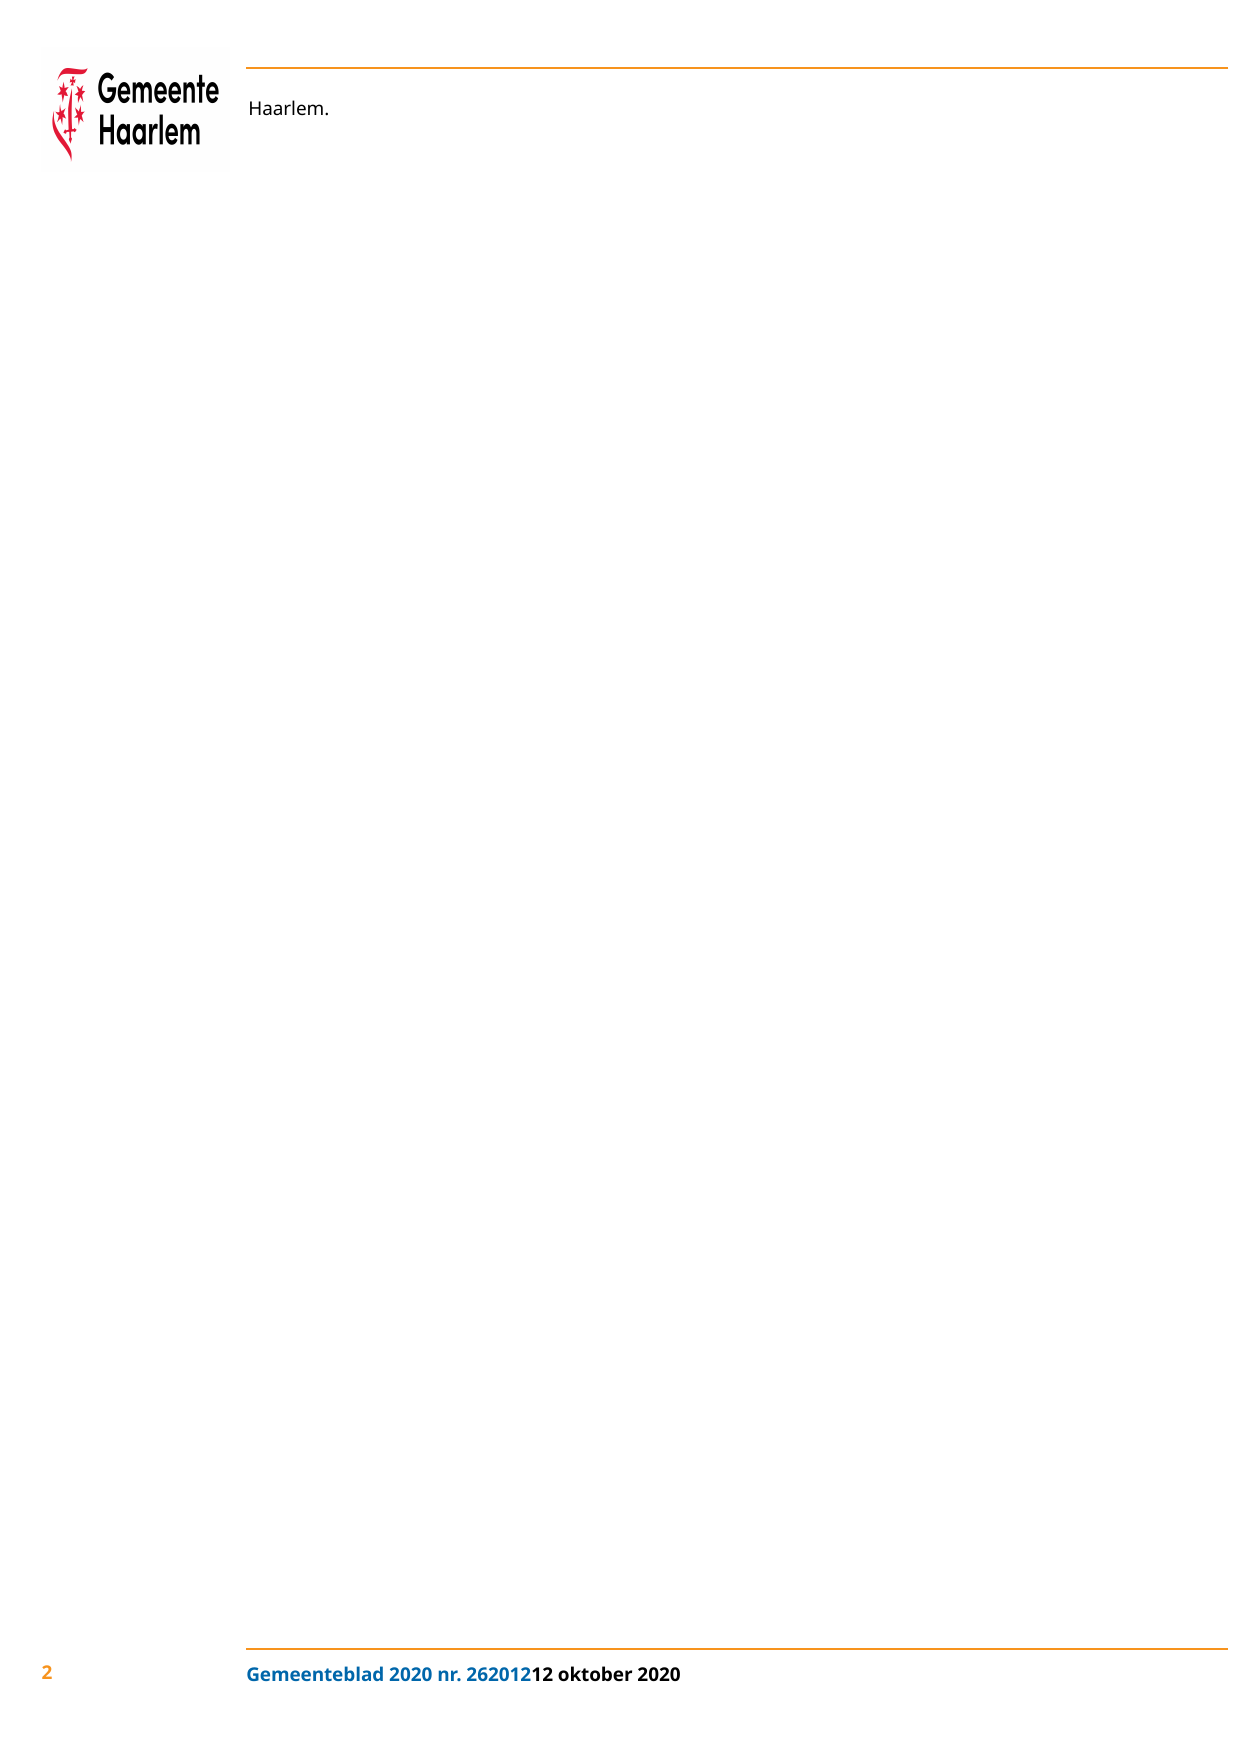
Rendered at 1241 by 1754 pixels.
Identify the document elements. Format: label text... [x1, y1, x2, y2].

picture [41, 47, 231, 172]
text Haarlem. [248, 95, 1152, 121]
